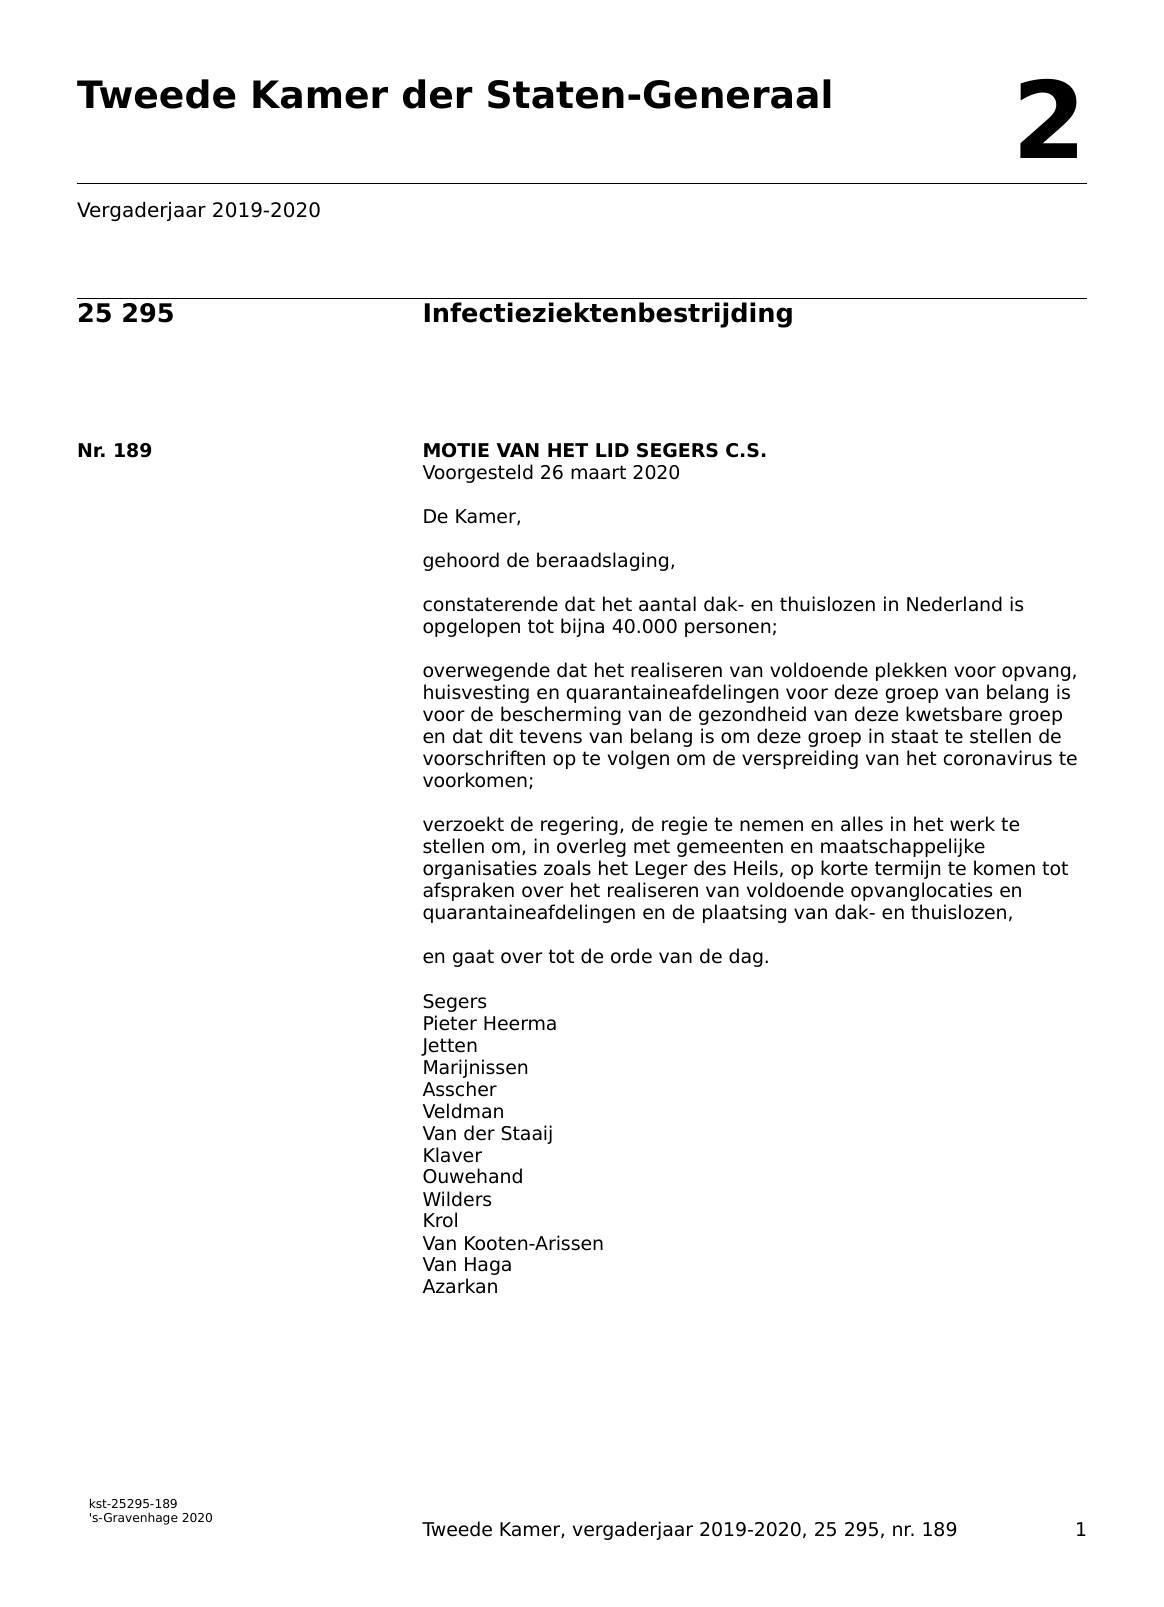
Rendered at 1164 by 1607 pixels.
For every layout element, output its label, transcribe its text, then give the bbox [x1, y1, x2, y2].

subtitle 25 295 Infectieziektenbestrijding [77, 299, 1087, 329]
text Klaver [422, 1144, 1087, 1166]
text Asscher [422, 1078, 1087, 1101]
text gehoord de beraadslaging, [422, 550, 1087, 572]
table_header Tweede Kamer der Staten-Generaal [77, 59, 886, 183]
table_cell Vergaderjaar 2019-2020 [77, 184, 1087, 298]
text Voorgesteld 26 maart 2020 [422, 462, 1087, 484]
text 's-Gravenhage 2020 [88, 1511, 323, 1525]
text Krol [422, 1210, 1087, 1232]
text Ouwehand [422, 1166, 1087, 1188]
text Jetten [422, 1034, 1087, 1057]
text Veldman [422, 1101, 1087, 1122]
text constaterende dat het aantal dak- en thuislozen in Nederland is opgelopen tot bijna 40.000 personen; [422, 594, 1087, 638]
text Van der Staaij [422, 1122, 1087, 1144]
text kst-25295-189 [88, 1497, 323, 1511]
text Van Haga [422, 1254, 1087, 1276]
text Van Kooten-Arissen [422, 1232, 1087, 1254]
text Pieter Heerma [422, 1013, 1087, 1034]
subtitle Nr. 189 MOTIE VAN HET LID SEGERS C.S. [77, 440, 1087, 462]
text overwegende dat het realiseren van voldoende plekken voor opvang, huisvesting en quarantaineafdelingen voor deze groep van belang is voor de bescherming van de gezondheid van deze kwetsbare groep en dat dit tevens van belang is om deze groep in staat te stellen de voorschriften op te volgen om de verspreiding van het coronavirus te voorkomen; [422, 660, 1087, 792]
text Wilders [422, 1188, 1087, 1210]
text De Kamer, [422, 506, 1087, 528]
text verzoekt de regering, de regie te nemen en alles in het werk te stellen om, in overleg met gemeenten en maatschappelijke organisaties zoals het Leger des Heils, op korte termijn te komen tot afspraken over het realiseren van voldoende opvanglocaties en quarantaineafdelingen en de plaatsing van dak- en thuislozen, [422, 814, 1087, 924]
text Azarkan [422, 1276, 1087, 1298]
text Segers [422, 991, 1087, 1013]
table_header 2 [886, 59, 1087, 183]
text Marijnissen [422, 1057, 1087, 1078]
text en gaat over tot de orde van de dag. [422, 946, 1087, 968]
